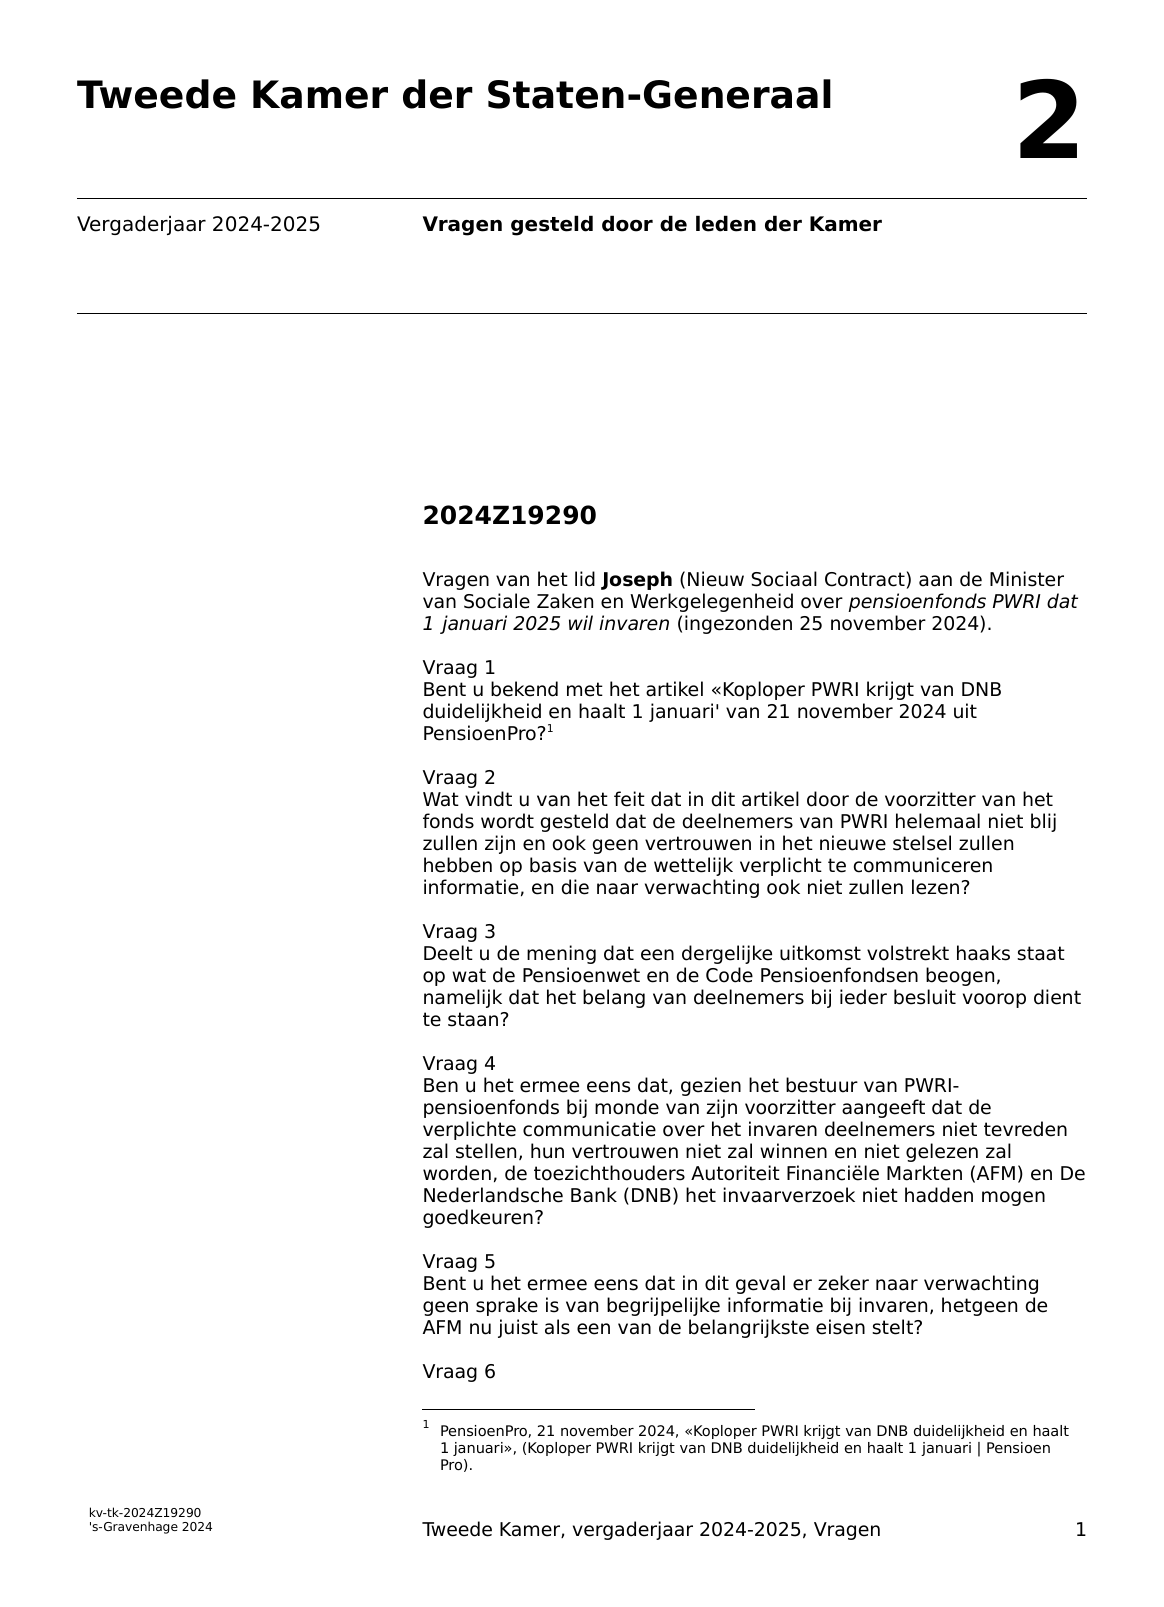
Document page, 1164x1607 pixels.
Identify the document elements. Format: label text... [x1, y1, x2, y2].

text PensioenPro, 21 november 2024, «Koploper PWRI krijgt van DNB duidelijkheid en haalt 1 januari», (Koploper PWRI krijgt van DNB duidelijkheid en haalt 1 januari | Pensioen Pro). [422, 1418, 1087, 1474]
text Vraag 6 [422, 1361, 1087, 1383]
table_header 2 [886, 59, 1087, 198]
text 's-Gravenhage 2024 [88, 1520, 323, 1534]
text Vraag 1 [422, 657, 1087, 679]
text kv-tk-2024Z19290 [88, 1506, 323, 1520]
text Vragen van het lid Joseph (Nieuw Sociaal Contract) aan de Minister van Sociale Zaken en Werkgelegenheid over pensioenfonds PWRI dat 1 januari 2025 wil invaren (ingezonden 25 november 2024). [422, 569, 1087, 635]
text Wat vindt u van het feit dat in dit artikel door de voorzitter van het fonds wordt gesteld dat de deelnemers van PWRI helemaal niet blij zullen zijn en ook geen vertrouwen in het nieuwe stelsel zullen hebben op basis van de wettelijk verplicht te communiceren informatie, en die naar verwachting ook niet zullen lezen? [422, 789, 1087, 899]
text Vraag 3 [422, 921, 1087, 943]
table_header Tweede Kamer der Staten-Generaal [77, 59, 886, 198]
text Bent u het ermee eens dat in dit geval er zeker naar verwachting geen sprake is van begrijpelijke informatie bij invaren, hetgeen de AFM nu juist als een van de belangrijkste eisen stelt? [422, 1273, 1087, 1339]
text 2024Z19290 [422, 501, 1087, 531]
text Bent u bekend met het artikel «Koploper PWRI krijgt van DNB duidelijkheid en haalt 1 januari' van 21 november 2024 uit PensioenPro? [422, 679, 1087, 745]
table_cell Vragen gesteld door de leden der Kamer [422, 199, 1087, 313]
text Deelt u de mening dat een dergelijke uitkomst volstrekt haaks staat op wat de Pensioenwet en de Code Pensioenfondsen beogen, namelijk dat het belang van deelnemers bij ieder besluit voorop dient te staan? [422, 943, 1087, 1031]
text Vraag 2 [422, 767, 1087, 789]
text Vraag 5 [422, 1251, 1087, 1273]
text Ben u het ermee eens dat, gezien het bestuur van PWRI-pensioenfonds bij monde van zijn voorzitter aangeeft dat de verplichte communicatie over het invaren deelnemers niet tevreden zal stellen, hun vertrouwen niet zal winnen en niet gelezen zal worden, de toezichthouders Autoriteit Financiële Markten (AFM) en De Nederlandsche Bank (DNB) het invaarverzoek niet hadden mogen goedkeuren? [422, 1075, 1087, 1229]
table_cell Vergaderjaar 2024-2025 [77, 199, 422, 313]
text Vraag 4 [422, 1053, 1087, 1075]
